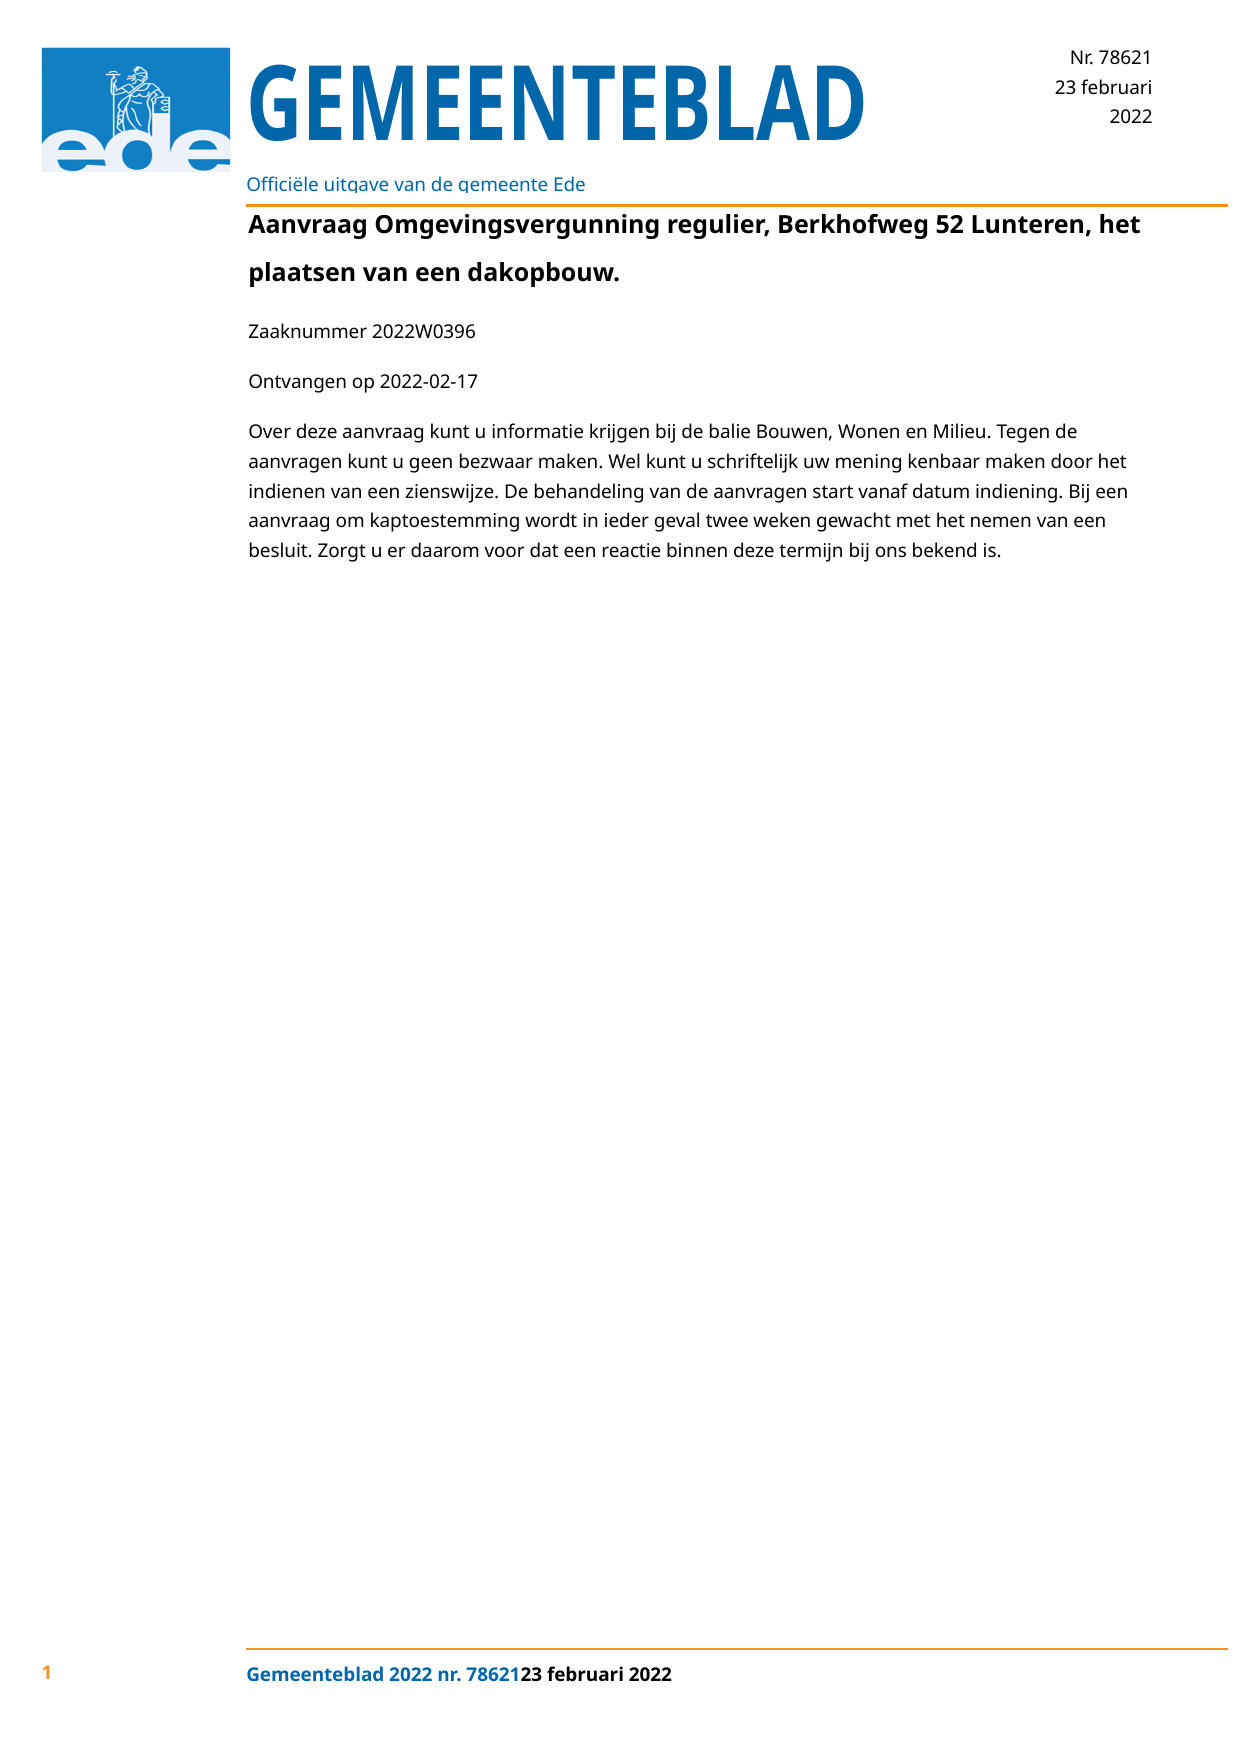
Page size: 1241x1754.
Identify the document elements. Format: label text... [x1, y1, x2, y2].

picture [41, 47, 231, 172]
text Ontvangen op 2022-02-17 [248, 368, 1152, 394]
text Zaaknummer 2022W0396 [248, 318, 1152, 344]
text Over deze aanvraag kunt u informatie krijgen bij de balie Bouwen, Wonen en Milieu. Tegen de aanvragen kunt u geen bezwaar maken. Wel kunt u schriftelijk uw mening kenbaar maken door het indienen van een zienswijze. De behandeling van de aanvragen start vanaf datum indiening. Bij een aanvraag om kaptoestemming wordt in ieder geval twee weken gewacht met het nemen van een besluit. Zorgt u er daarom voor dat een reactie binnen deze termijn bij ons bekend is. [248, 419, 1152, 563]
text Aanvraag Omgevingsvergunning regulier, Berkhofweg 52 Lunteren, het plaatsen van een dakopbouw. [248, 207, 1152, 288]
